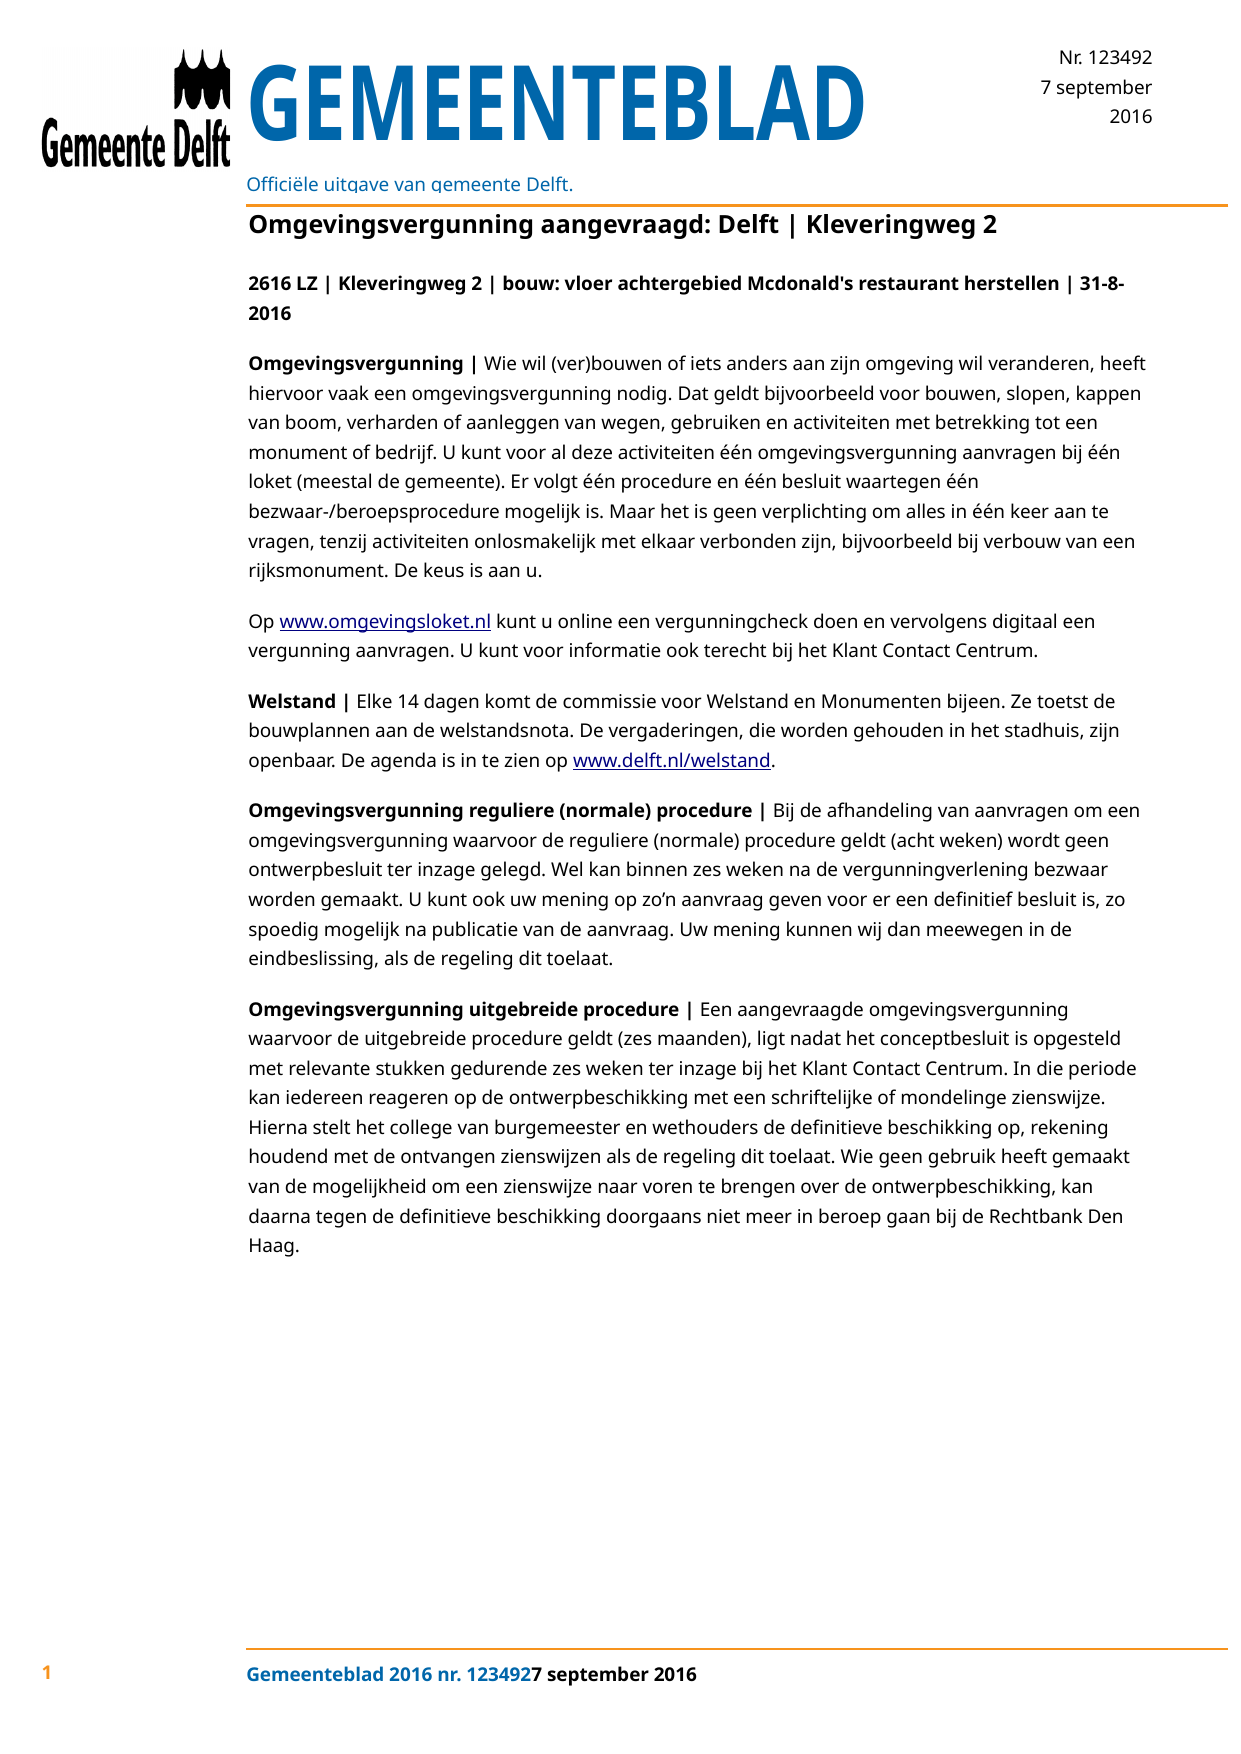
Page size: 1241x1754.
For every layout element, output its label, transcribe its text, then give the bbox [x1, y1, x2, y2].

text Omgevingsvergunning reguliere (normale) procedure | Bij de afhandeling van aanvragen om een omgevingsvergunning waarvoor de reguliere (normale) procedure geldt (acht weken) wordt geen ontwerpbesluit ter inzage gelegd. Wel kan binnen zes weken na de vergunningverlening bezwaar worden gemaakt. U kunt ook uw mening op zo’n aanvraag geven voor er een definitief besluit is, zo spoedig mogelijk na publicatie van de aanvraag. Uw mening kunnen wij dan meewegen in de eindbeslissing, als de regeling dit toelaat. [248, 797, 1152, 971]
text Omgevingsvergunning uitgebreide procedure | Een aangevraagde omgevingsvergunning waarvoor de uitgebreide procedure geldt (zes maanden), ligt nadat het conceptbesluit is opgesteld met relevante stukken gedurende zes weken ter inzage bij het Klant Contact Centrum. In die periode kan iedereen reageren op de ontwerpbeschikking met een schriftelijke of mondelinge zienswijze. Hierna stelt het college van burgemeester en wethouders de definitieve beschikking op, rekening houdend met de ontvangen zienswijzen als de regeling dit toelaat. Wie geen gebruik heeft gemaakt van de mogelijkheid om een zienswijze naar voren te brengen over de ontwerpbeschikking, kan daarna tegen de definitieve beschikking doorgaans niet meer in beroep gaan bij de Rechtbank Den Haag. [248, 996, 1152, 1258]
text Op www.omgevingsloket.nl kunt u online een vergunningcheck doen en vervolgens digitaal een vergunning aanvragen. U kunt voor informatie ook terecht bij het Klant Contact Centrum. [248, 608, 1152, 663]
picture [41, 47, 231, 172]
text 2616 LZ | Kleveringweg 2 | bouw: vloer achtergebied Mcdonald's restaurant herstellen | 31-8-2016 [248, 270, 1152, 326]
text Omgevingsvergunning aangevraagd: Delft | Kleveringweg 2 [248, 207, 1152, 241]
text Omgevingsvergunning | Wie wil (ver)bouwen of iets anders aan zijn omgeving wil veranderen, heeft hiervoor vaak een omgevingsvergunning nodig. Dat geldt bijvoorbeeld voor bouwen, slopen, kappen van boom, verharden of aanleggen van wegen, gebruiken en activiteiten met betrekking tot een monument of bedrijf. U kunt voor al deze activiteiten één omgevingsvergunning aanvragen bij één loket (meestal de gemeente). Er volgt één procedure en één besluit waartegen één bezwaar-/beroepsprocedure mogelijk is. Maar het is geen verplichting om alles in één keer aan te vragen, tenzij activiteiten onlosmakelijk met elkaar verbonden zijn, bijvoorbeeld bij verbouw van een rijksmonument. De keus is aan u. [248, 350, 1152, 583]
text Welstand | Elke 14 dagen komt de commissie voor Welstand en Monumenten bijeen. Ze toetst de bouwplannen aan de welstandsnota. De vergaderingen, die worden gehouden in het stadhuis, zijn openbaar. De agenda is in te zien op www.delft.nl/welstand. [248, 688, 1152, 773]
